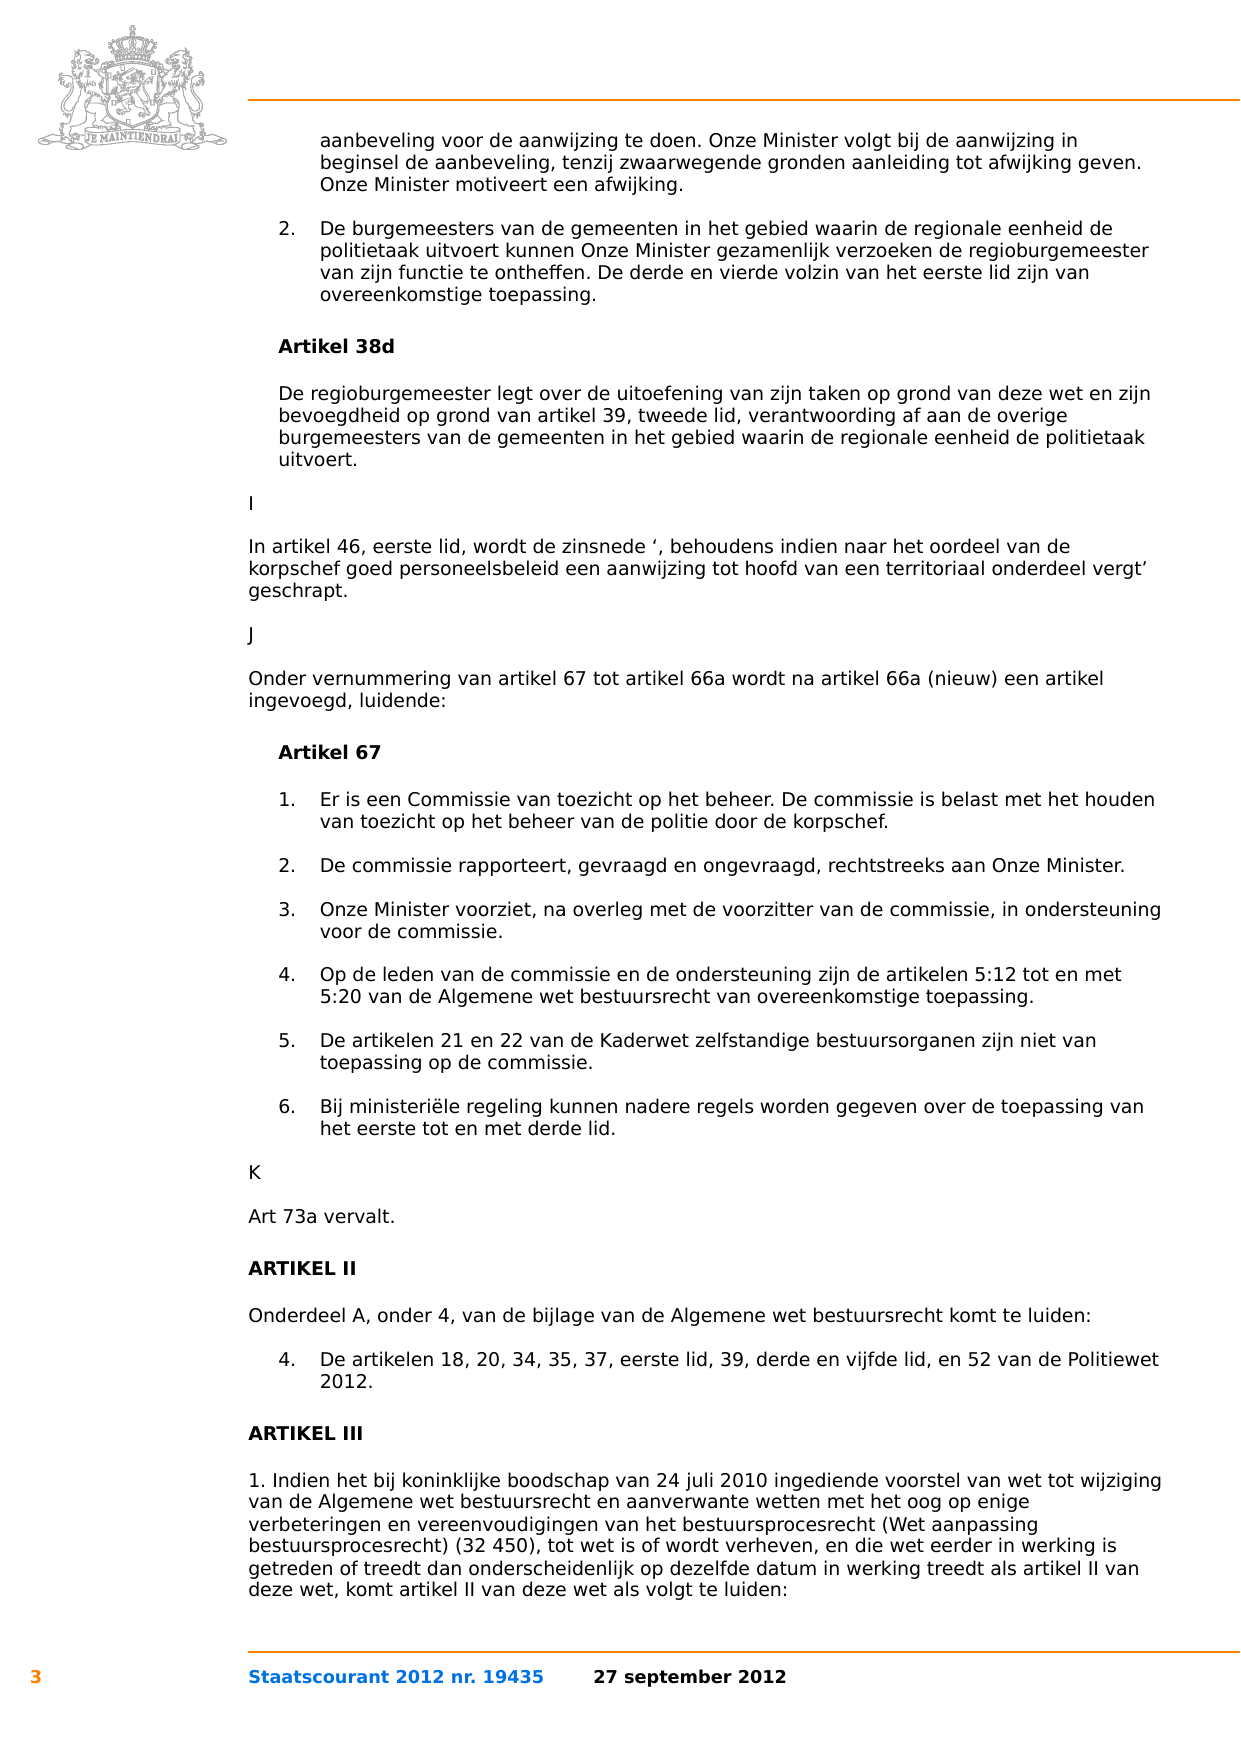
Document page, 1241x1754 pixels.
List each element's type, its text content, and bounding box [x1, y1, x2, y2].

text 4. De artikelen 18, 20, 34, 35, 37, eerste lid, 39, derde en vijfde lid, en 52 van de Politiewet 2012. [278, 1348, 1163, 1392]
text J [248, 624, 1163, 646]
text Art 73a vervalt. [248, 1206, 1163, 1228]
subtitle ARTIKEL III [248, 1422, 1163, 1444]
text I [248, 492, 1163, 514]
text aanbeveling voor de aanwijzing te doen. Onze Minister volgt bij de aanwijzing in beginsel de aanbeveling, tenzij zwaarwegende gronden aanleiding tot afwijking geven. Onze Minister motiveert een afwijking. [278, 130, 1163, 196]
text 4. Op de leden van de commissie en de ondersteuning zijn de artikelen 5:12 tot en met 5:20 van de Algemene wet bestuursrecht van overeenkomstige toepassing. [278, 964, 1163, 1008]
picture [38, 25, 227, 150]
subtitle Artikel 67 [278, 742, 1163, 764]
text 6. Bij ministeriële regeling kunnen nadere regels worden gegeven over de toepassing van het eerste tot en met derde lid. [278, 1096, 1163, 1140]
text K [248, 1162, 1163, 1184]
text Onderdeel A, onder 4, van de bijlage van de Algemene wet bestuursrecht komt te luiden: [248, 1305, 1163, 1327]
text De regioburgemeester legt over de uitoefening van zijn taken op grond van deze wet en zijn bevoegdheid op grond van artikel 39, tweede lid, verantwoording af aan de overige burgemeesters van de gemeenten in het gebied waarin de regionale eenheid de politietaak uitvoert. [278, 383, 1163, 471]
text 2. De commissie rapporteert, gevraagd en ongevraagd, rechtstreeks aan Onze Minister. [278, 855, 1163, 877]
subtitle Artikel 38d [278, 336, 1163, 358]
text 3. Onze Minister voorziet, na overleg met de voorzitter van de commissie, in ondersteuning voor de commissie. [278, 898, 1163, 942]
text In artikel 46, eerste lid, wordt de zinsnede ‘, behoudens indien naar het oordeel van de korpschef goed personeelsbeleid een aanwijzing tot hoofd van een territoriaal onderdeel vergt’ geschrapt. [248, 536, 1163, 602]
text 1. Er is een Commissie van toezicht op het beheer. De commissie is belast met het houden van toezicht op het beheer van de politie door de korpschef. [278, 789, 1163, 833]
text 2. De burgemeesters van de gemeenten in het gebied waarin de regionale eenheid de politietaak uitvoert kunnen Onze Minister gezamenlijk verzoeken de regioburgemeester van zijn functie te ontheffen. De derde en vierde volzin van het eerste lid zijn van overeenkomstige toepassing. [278, 218, 1163, 306]
text 5. De artikelen 21 en 22 van de Kaderwet zelfstandige bestuursorganen zijn niet van toepassing op de commissie. [278, 1030, 1163, 1074]
subtitle ARTIKEL II [248, 1258, 1163, 1280]
text 1. Indien het bij koninklijke boodschap van 24 juli 2010 ingediende voorstel van wet tot wijziging van de Algemene wet bestuursrecht en aanverwante wetten met het oog op enige verbeteringen en vereenvoudigingen van het bestuursprocesrecht (Wet aanpassing bestuursprocesrecht) (32 450), tot wet is of wordt verheven, en die wet eerder in werking is getreden of treedt dan onderscheidenlijk op dezelfde datum in werking treedt als artikel II van deze wet, komt artikel II van deze wet als volgt te luiden: [248, 1469, 1163, 1601]
text Onder vernummering van artikel 67 tot artikel 66a wordt na artikel 66a (nieuw) een artikel ingevoegd, luidende: [248, 668, 1163, 712]
